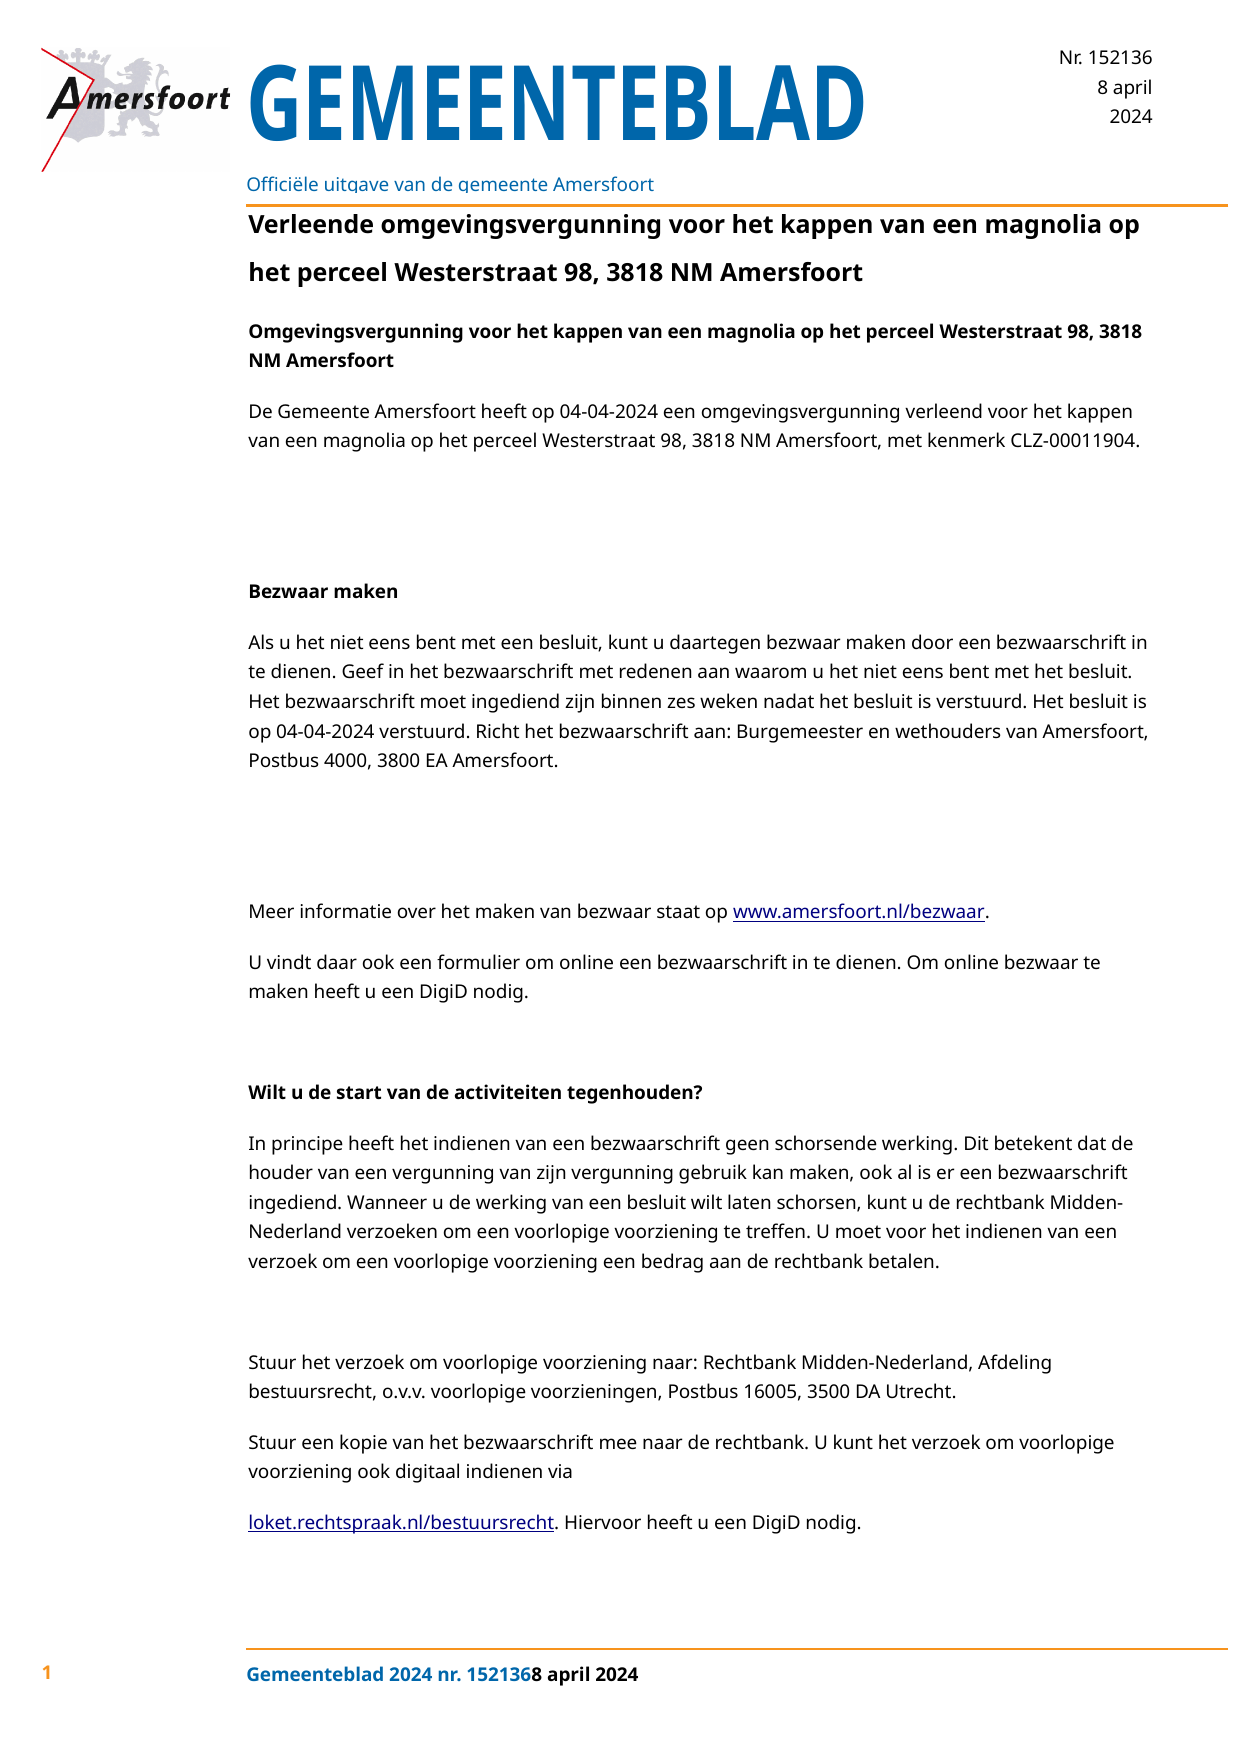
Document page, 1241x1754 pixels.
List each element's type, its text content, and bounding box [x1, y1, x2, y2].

picture [41, 47, 231, 172]
text U vindt daar ook een formulier om online een bezwaarschrift in te dienen. Om online bezwaar te maken heeft u een DigiD nodig. [248, 949, 1152, 1004]
text Meer informatie over het maken van bezwaar staat op www.amersfoort.nl/bezwaar. [248, 899, 1152, 924]
text Stuur een kopie van het bezwaarschrift mee naar de rechtbank. U kunt het verzoek om voorlopige voorziening ook digitaal indienen via [248, 1429, 1152, 1484]
text Als u het niet eens bent met een besluit, kunt u daartegen bezwaar maken door een bezwaarschrift in te dienen. Geef in het bezwaarschrift met redenen aan waarom u het niet eens bent met het besluit. Het bezwaarschrift moet ingediend zijn binnen zes weken nadat het besluit is verstuurd. Het besluit is op 04-04-2024 verstuurd. Richt het bezwaarschrift aan: Burgemeester en wethouders van Amersfoort, Postbus 4000, 3800 EA Amersfoort. [248, 629, 1152, 773]
text In principe heeft het indienen van een bezwaarschrift geen schorsende werking. Dit betekent dat de houder van een vergunning van zijn vergunning gebruik kan maken, ook al is er een bezwaarschrift ingediend. Wanneer u de werking van een besluit wilt laten schorsen, kunt u de rechtbank Midden-Nederland verzoeken om een voorlopige voorziening te treffen. U moet voor het indienen van een verzoek om een voorlopige voorziening een bedrag aan de rechtbank betalen. [248, 1130, 1152, 1274]
text De Gemeente Amersfoort heeft op 04-04-2024 een omgevingsvergunning verleend voor het kappen van een magnolia op het perceel Westerstraat 98, 3818 NM Amersfoort, met kenmerk CLZ-00011904. [248, 398, 1152, 453]
text Stuur het verzoek om voorlopige voorziening naar: Rechtbank Midden-Nederland, Afdeling bestuursrecht, o.v.v. voorlopige voorzieningen, Postbus 16005, 3500 DA Utrecht. [248, 1349, 1152, 1404]
text Bezwaar maken [248, 579, 1152, 604]
text loket.rechtspraak.nl/bestuursrecht. Hiervoor heeft u een DigiD nodig. [248, 1509, 1152, 1535]
text Wilt u de start van de activiteiten tegenhouden? [248, 1079, 1152, 1105]
text Omgevingsvergunning voor het kappen van een magnolia op het perceel Westerstraat 98, 3818 NM Amersfoort [248, 318, 1152, 373]
text Verleende omgevingsvergunning voor het kappen van een magnolia op het perceel Westerstraat 98, 3818 NM Amersfoort [248, 207, 1152, 288]
